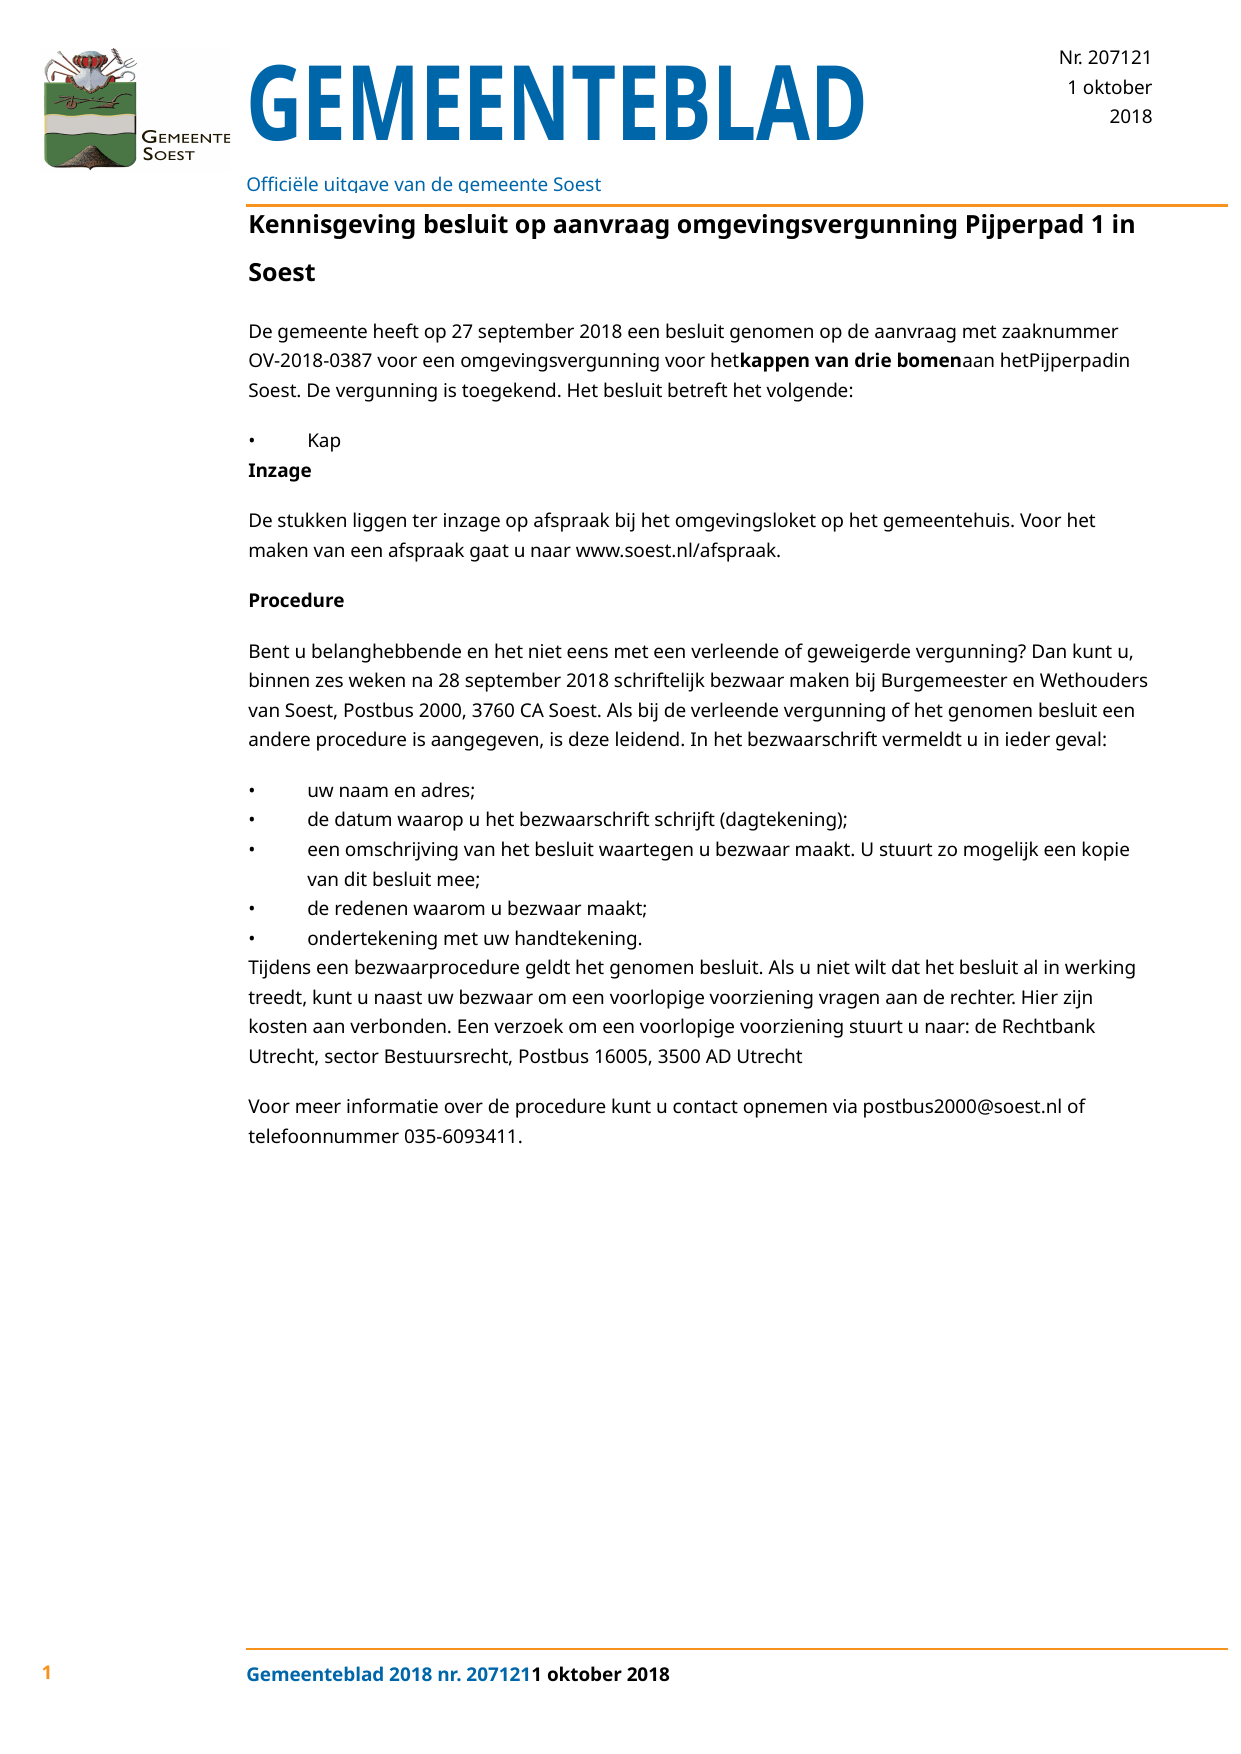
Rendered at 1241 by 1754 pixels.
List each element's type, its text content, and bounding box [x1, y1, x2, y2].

text De gemeente heeft op 27 september 2018 een besluit genomen op de aanvraag met zaaknummer OV-2018-0387 voor een omgevingsvergunning voor hetkappen van drie bomenaan hetPijperpadin Soest. De vergunning is toegekend. Het besluit betreft het volgende: [248, 318, 1152, 403]
list een omschrijving van het besluit waartegen u bezwaar maakt. U stuurt zo mogelijk een kopie van dit besluit mee; [248, 836, 1152, 892]
list de datum waarop u het bezwaarschrift schrijft (dagtekening); [248, 807, 1152, 832]
list ondertekening met uw handtekening. [248, 925, 1152, 951]
text Tijdens een bezwaarprocedure geldt het genomen besluit. Als u niet wilt dat het besluit al in werking treedt, kunt u naast uw bezwaar om een voorlopige voorziening vragen aan de rechter. Hier zijn kosten aan verbonden. Een verzoek om een voorlopige voorziening stuurt u naar: de Rechtbank Utrecht, sector Bestuursrecht, Postbus 16005, 3500 AD Utrecht [248, 954, 1152, 1069]
text Voor meer informatie over de procedure kunt u contact opnemen via postbus2000@soest.nl of telefoonnummer 035-6093411. [248, 1094, 1152, 1149]
list de redenen waarom u bezwaar maakt; [248, 895, 1152, 921]
text Bent u belanghebbende en het niet eens met een verleende of geweigerde vergunning? Dan kunt u, binnen zes weken na 28 september 2018 schriftelijk bezwaar maken bij Burgemeester en Wethouders van Soest, Postbus 2000, 3760 CA Soest. Als bij de verleende vergunning of het genomen besluit een andere procedure is aangegeven, is deze leidend. In het bezwaarschrift vermeldt u in ieder geval: [248, 638, 1152, 752]
text Procedure [248, 587, 1152, 613]
text De stukken liggen ter inzage op afspraak bij het omgevingsloket op het gemeentehuis. Voor het maken van een afspraak gaat u naar www.soest.nl/afspraak. [248, 507, 1152, 563]
picture [41, 47, 231, 172]
text Kennisgeving besluit op aanvraag omgevingsvergunning Pijperpad 1 in Soest [248, 207, 1152, 288]
text Inzage [248, 457, 1152, 483]
list Kap [248, 427, 1152, 453]
list uw naam en adres; [248, 777, 1152, 803]
